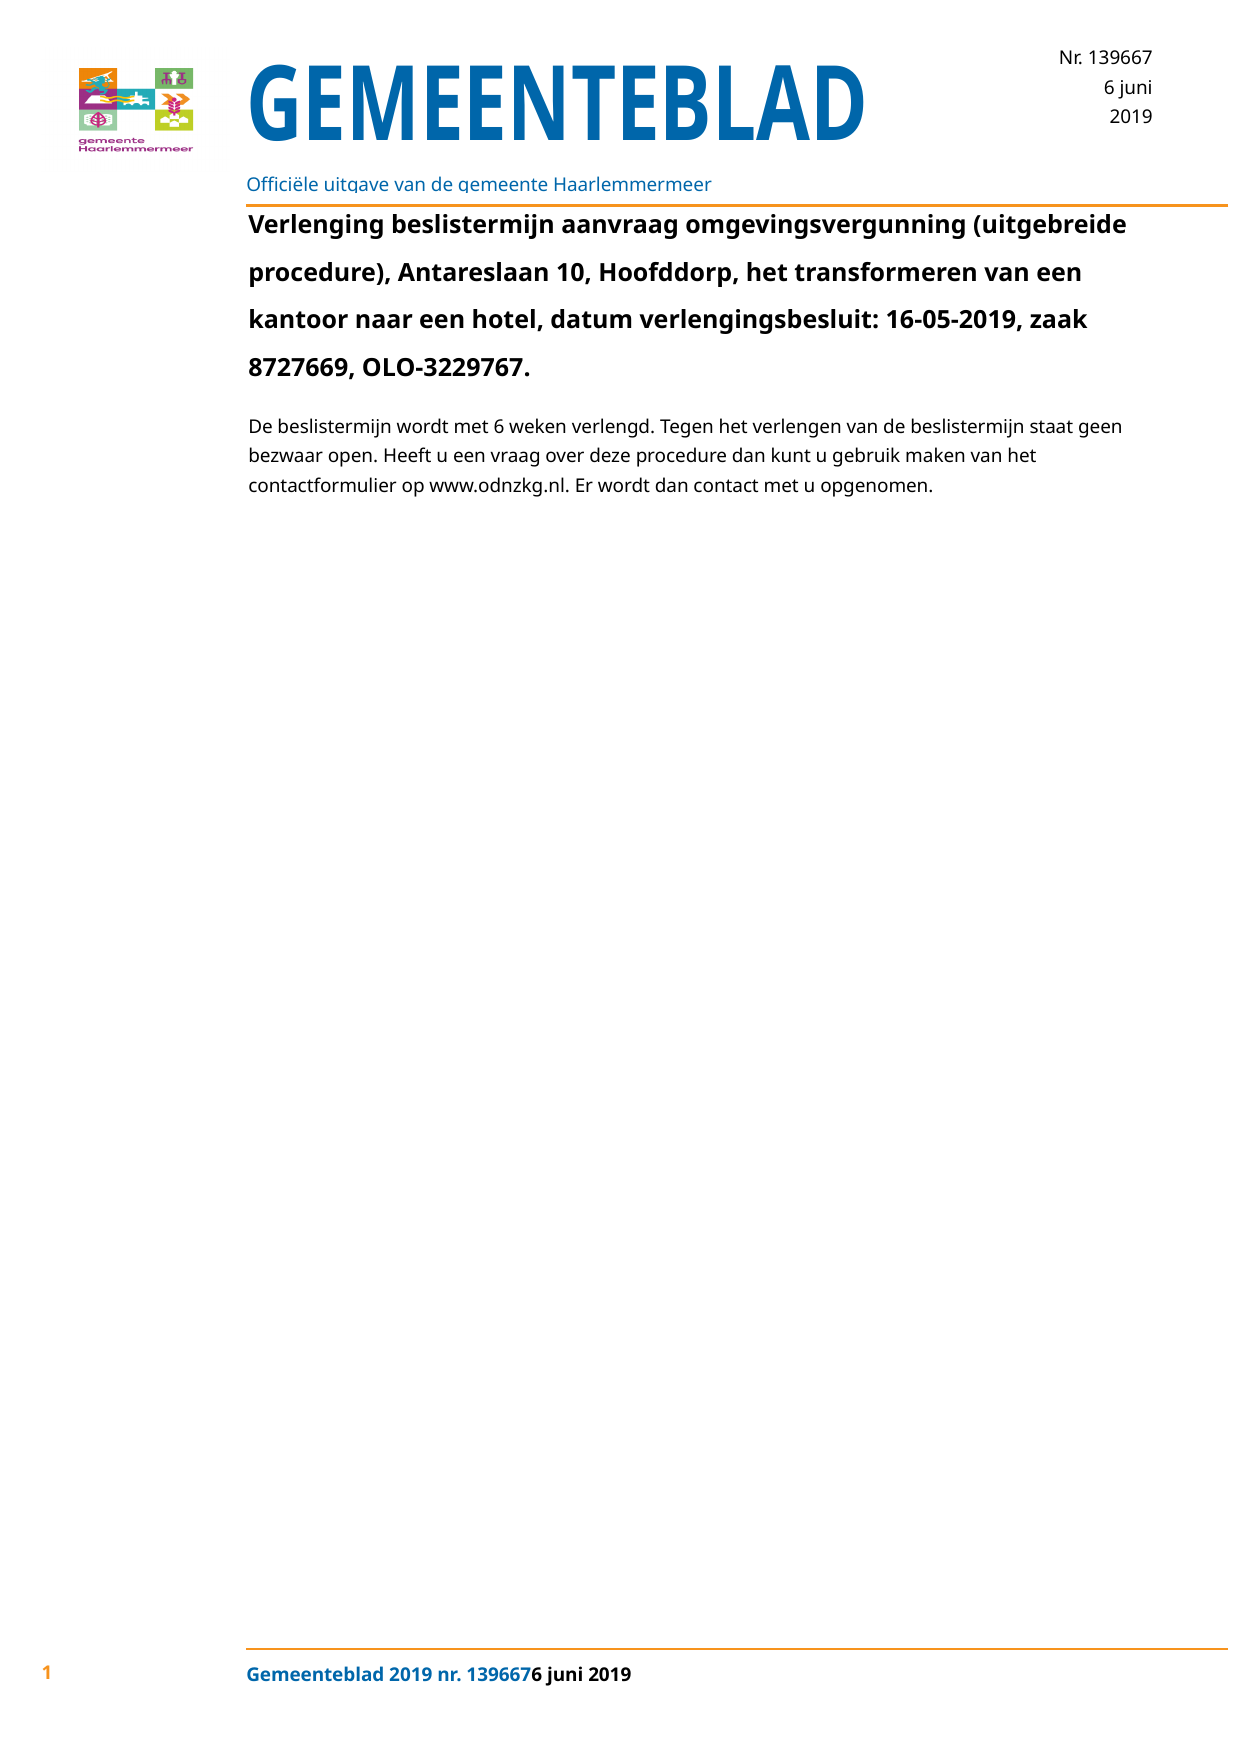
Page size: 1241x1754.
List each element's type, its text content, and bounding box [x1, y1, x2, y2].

text Verlenging beslistermijn aanvraag omgevingsvergunning (uitgebreide procedure), Antareslaan 10, Hoofddorp, het transformeren van een kantoor naar een hotel, datum verlengingsbesluit: 16-05-2019, zaak 8727669, OLO-3229767. [248, 207, 1152, 384]
text De beslistermijn wordt met 6 weken verlengd. Tegen het verlengen van de beslistermijn staat geen bezwaar open. Heeft u een vraag over deze procedure dan kunt u gebruik maken van het contactformulier op www.odnzkg.nl. Er wordt dan contact met u opgenomen. [248, 413, 1152, 498]
picture [41, 47, 231, 172]
